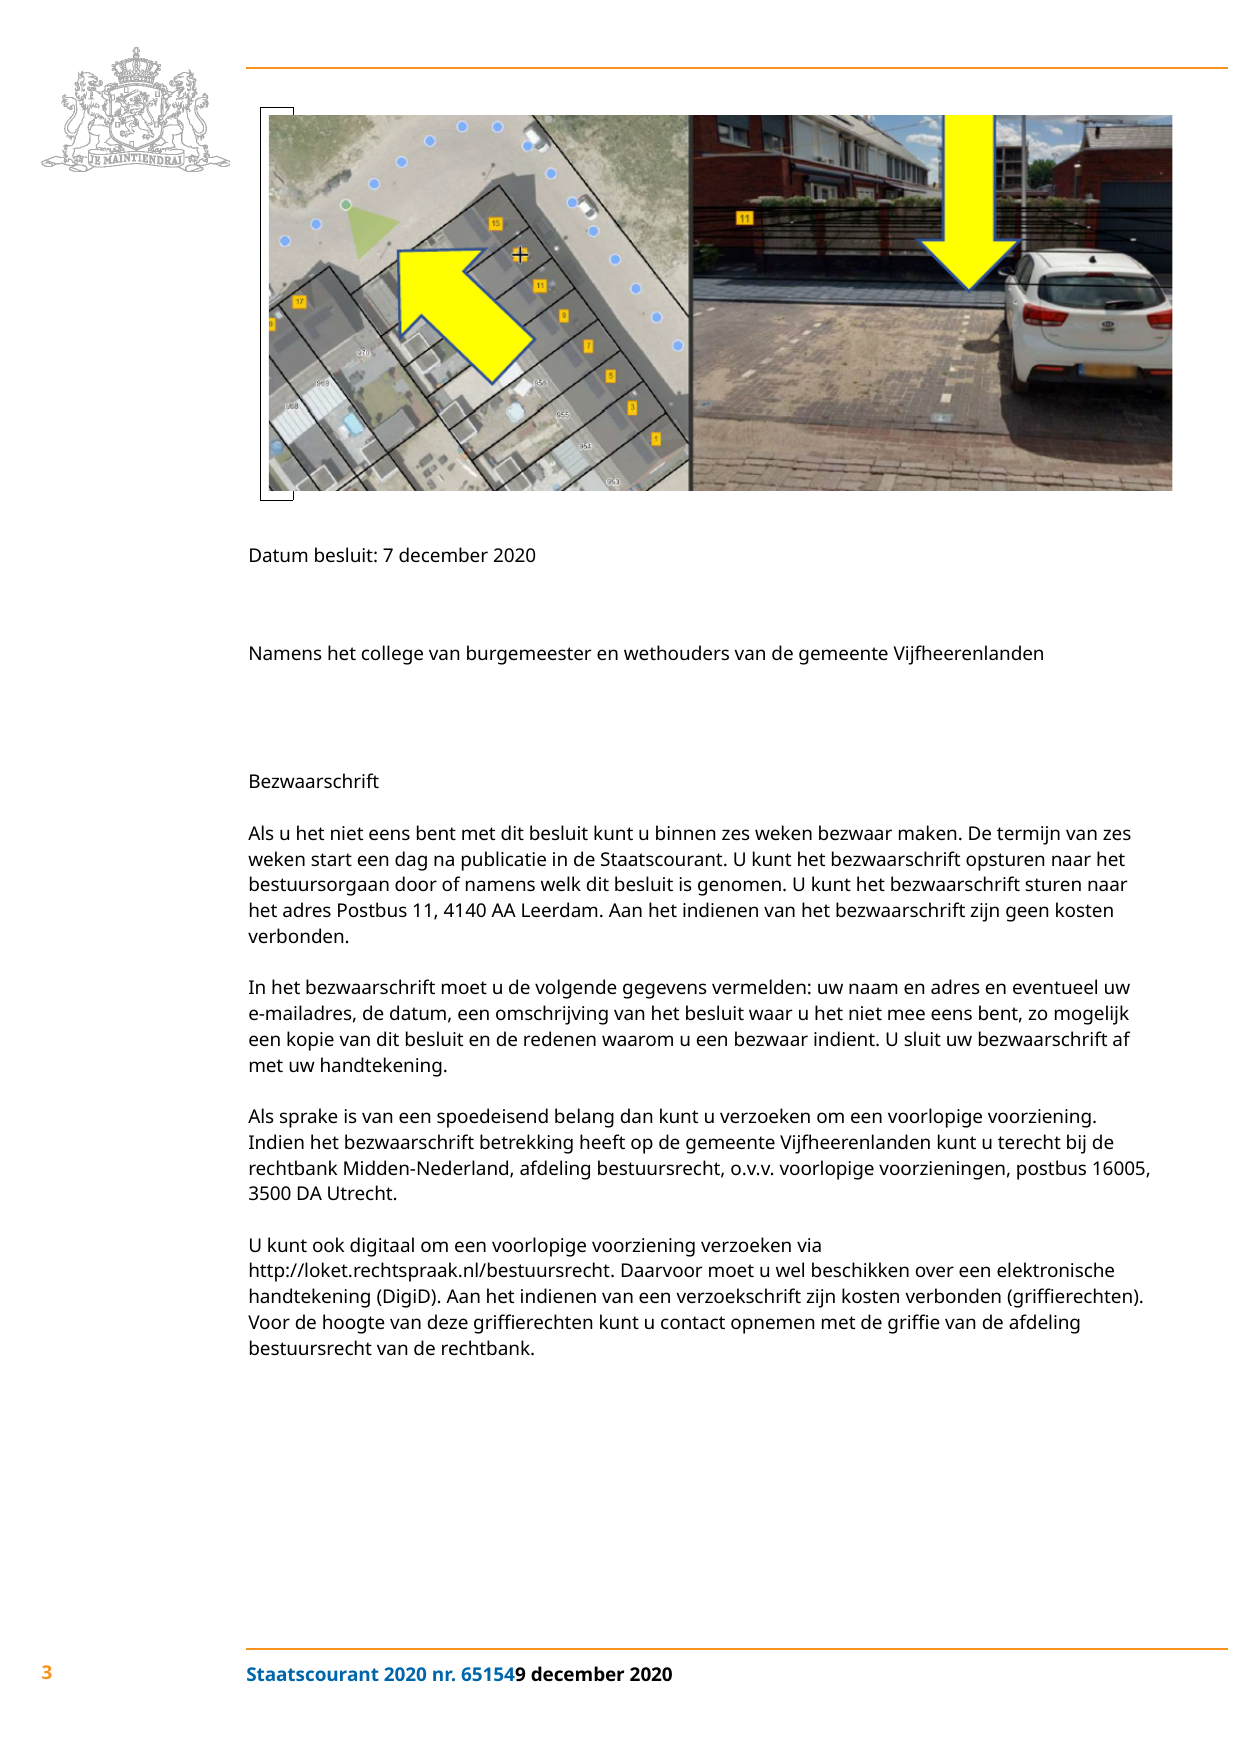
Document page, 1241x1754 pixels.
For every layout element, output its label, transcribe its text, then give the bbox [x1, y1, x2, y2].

text In het bezwaarschrift moet u de volgende gegevens vermelden: uw naam en adres en eventueel uw e-mailadres, de datum, een omschrijving van het besluit waar u het niet mee eens bent, zo mogelijk een kopie van dit besluit en de redenen waarom u een bezwaar indient. U sluit uw bezwaarschrift af met uw handtekening. [248, 974, 1152, 1077]
text Als u het niet eens bent met dit besluit kunt u binnen zes weken bezwaar maken. De termijn van zes weken start een dag na publicatie in de Staatscourant. U kunt het bezwaarschrift opsturen naar het bestuursorgaan door of namens welk dit besluit is genomen. U kunt het bezwaarschrift sturen naar het adres Postbus 11, 4140 AA Leerdam. Aan het indienen van het bezwaarschrift zijn geen kosten verbonden. [248, 820, 1152, 949]
picture [268, 115, 1173, 491]
picture [41, 47, 231, 172]
text U kunt ook digitaal om een voorlopige voorziening verzoeken via http://loket.rechtspraak.nl/bestuursrecht. Daarvoor moet u wel beschikken over een elektronische handtekening (DigiD). Aan het indienen van een verzoekschrift zijn kosten verbonden (griffierechten). Voor de hoogte van deze griffierechten kunt u contact opnemen met de griffie van de afdeling bestuursrecht van de rechtbank. [248, 1232, 1152, 1361]
text Namens het college van burgemeester en wethouders van de gemeente Vijfheerenlanden [248, 640, 1152, 666]
text Datum besluit: 7 december 2020 [248, 542, 1152, 568]
text Bezwaarschrift [248, 769, 1152, 794]
text Als sprake is van een spoedeisend belang dan kunt u verzoeken om een voorlopige voorziening. Indien het bezwaarschrift betrekking heeft op de gemeente Vijfheerenlanden kunt u terecht bij de rechtbank Midden-Nederland, afdeling bestuursrecht, o.v.v. voorlopige voorzieningen, postbus 16005, 3500 DA Utrecht. [248, 1103, 1152, 1206]
